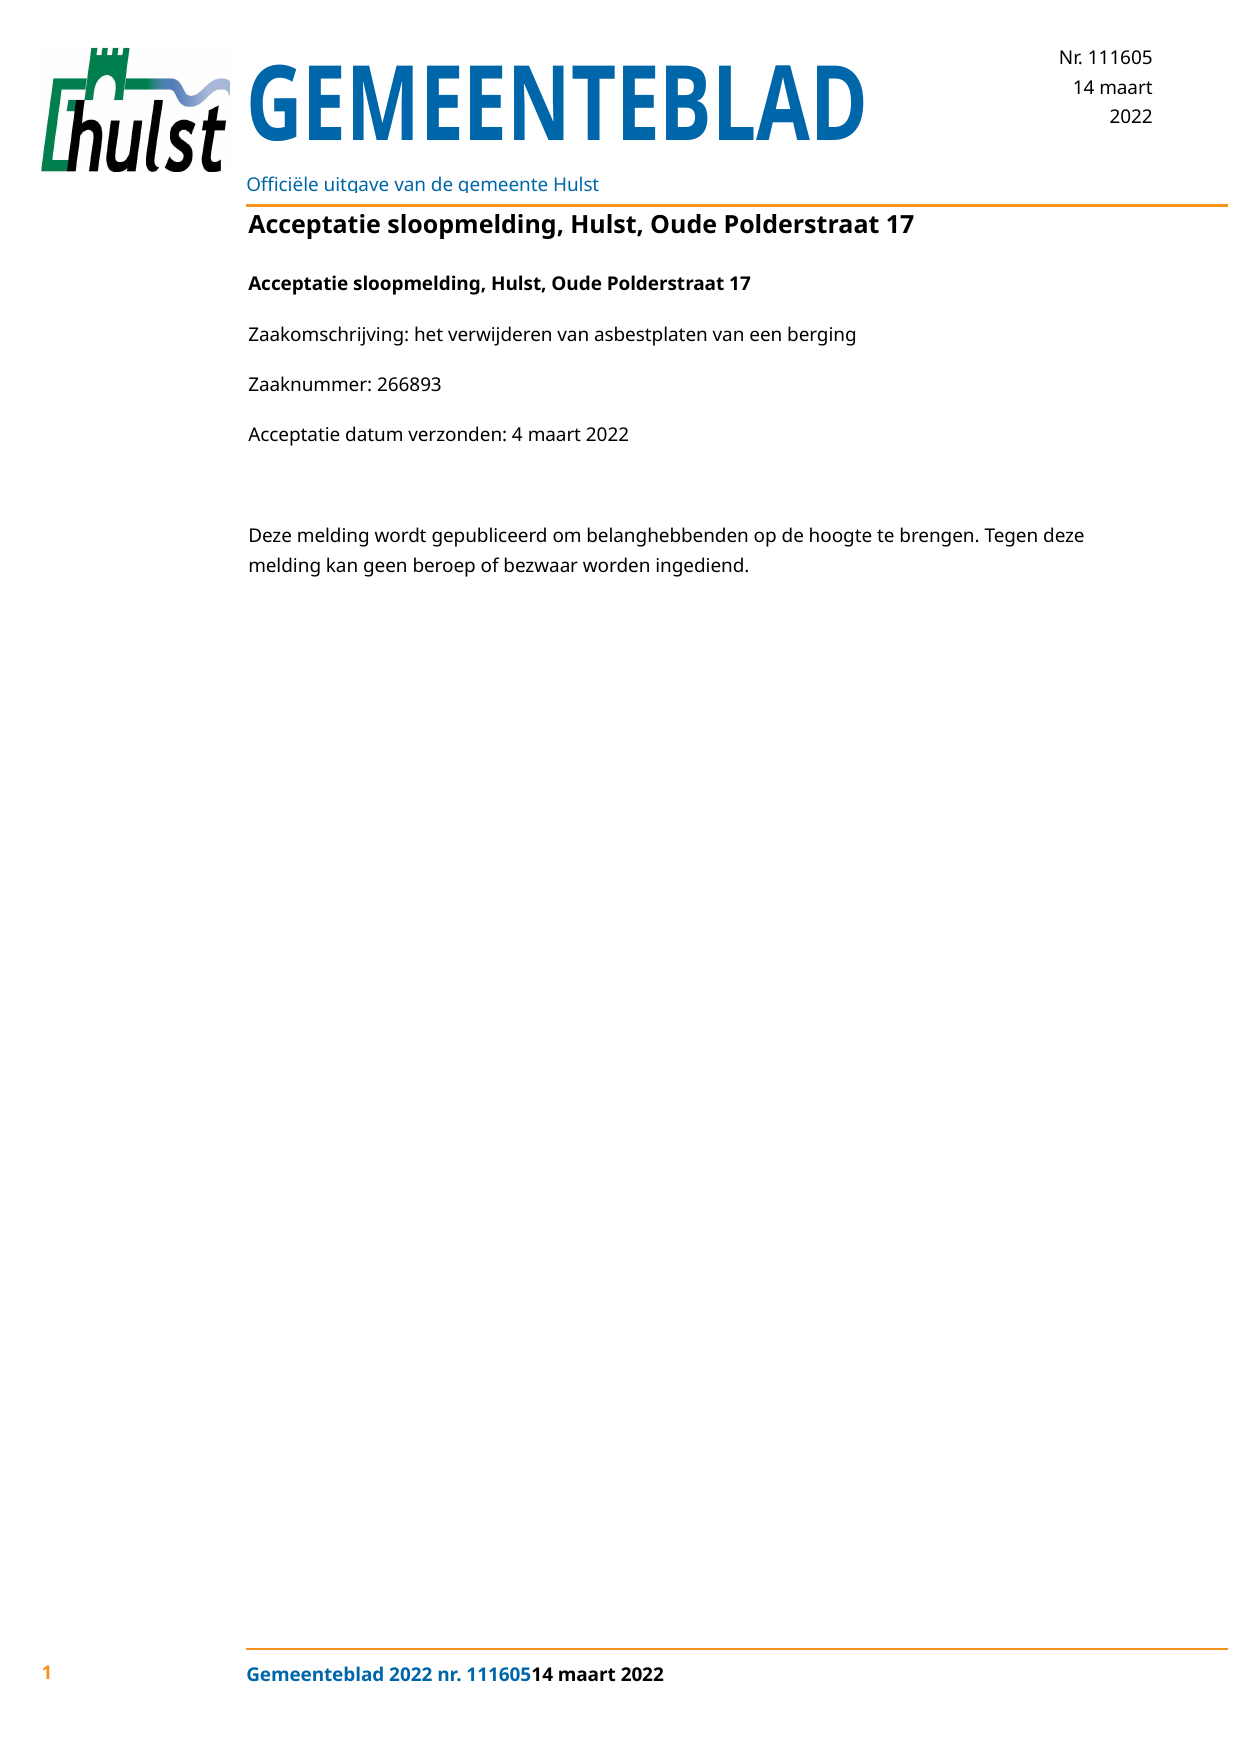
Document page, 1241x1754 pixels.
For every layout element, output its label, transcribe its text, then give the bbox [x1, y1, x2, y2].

text Acceptatie datum verzonden: 4 maart 2022 [248, 422, 1152, 447]
picture [41, 47, 231, 172]
text Zaakomschrijving: het verwijderen van asbestplaten van een berging [248, 321, 1152, 346]
text Deze melding wordt gepubliceerd om belanghebbenden op de hoogte te brengen. Tegen deze melding kan geen beroep of bezwaar worden ingediend. [248, 522, 1152, 578]
text Zaaknummer: 266893 [248, 371, 1152, 397]
text Acceptatie sloopmelding, Hulst, Oude Polderstraat 17 [248, 270, 1152, 296]
text Acceptatie sloopmelding, Hulst, Oude Polderstraat 17 [248, 207, 1152, 241]
